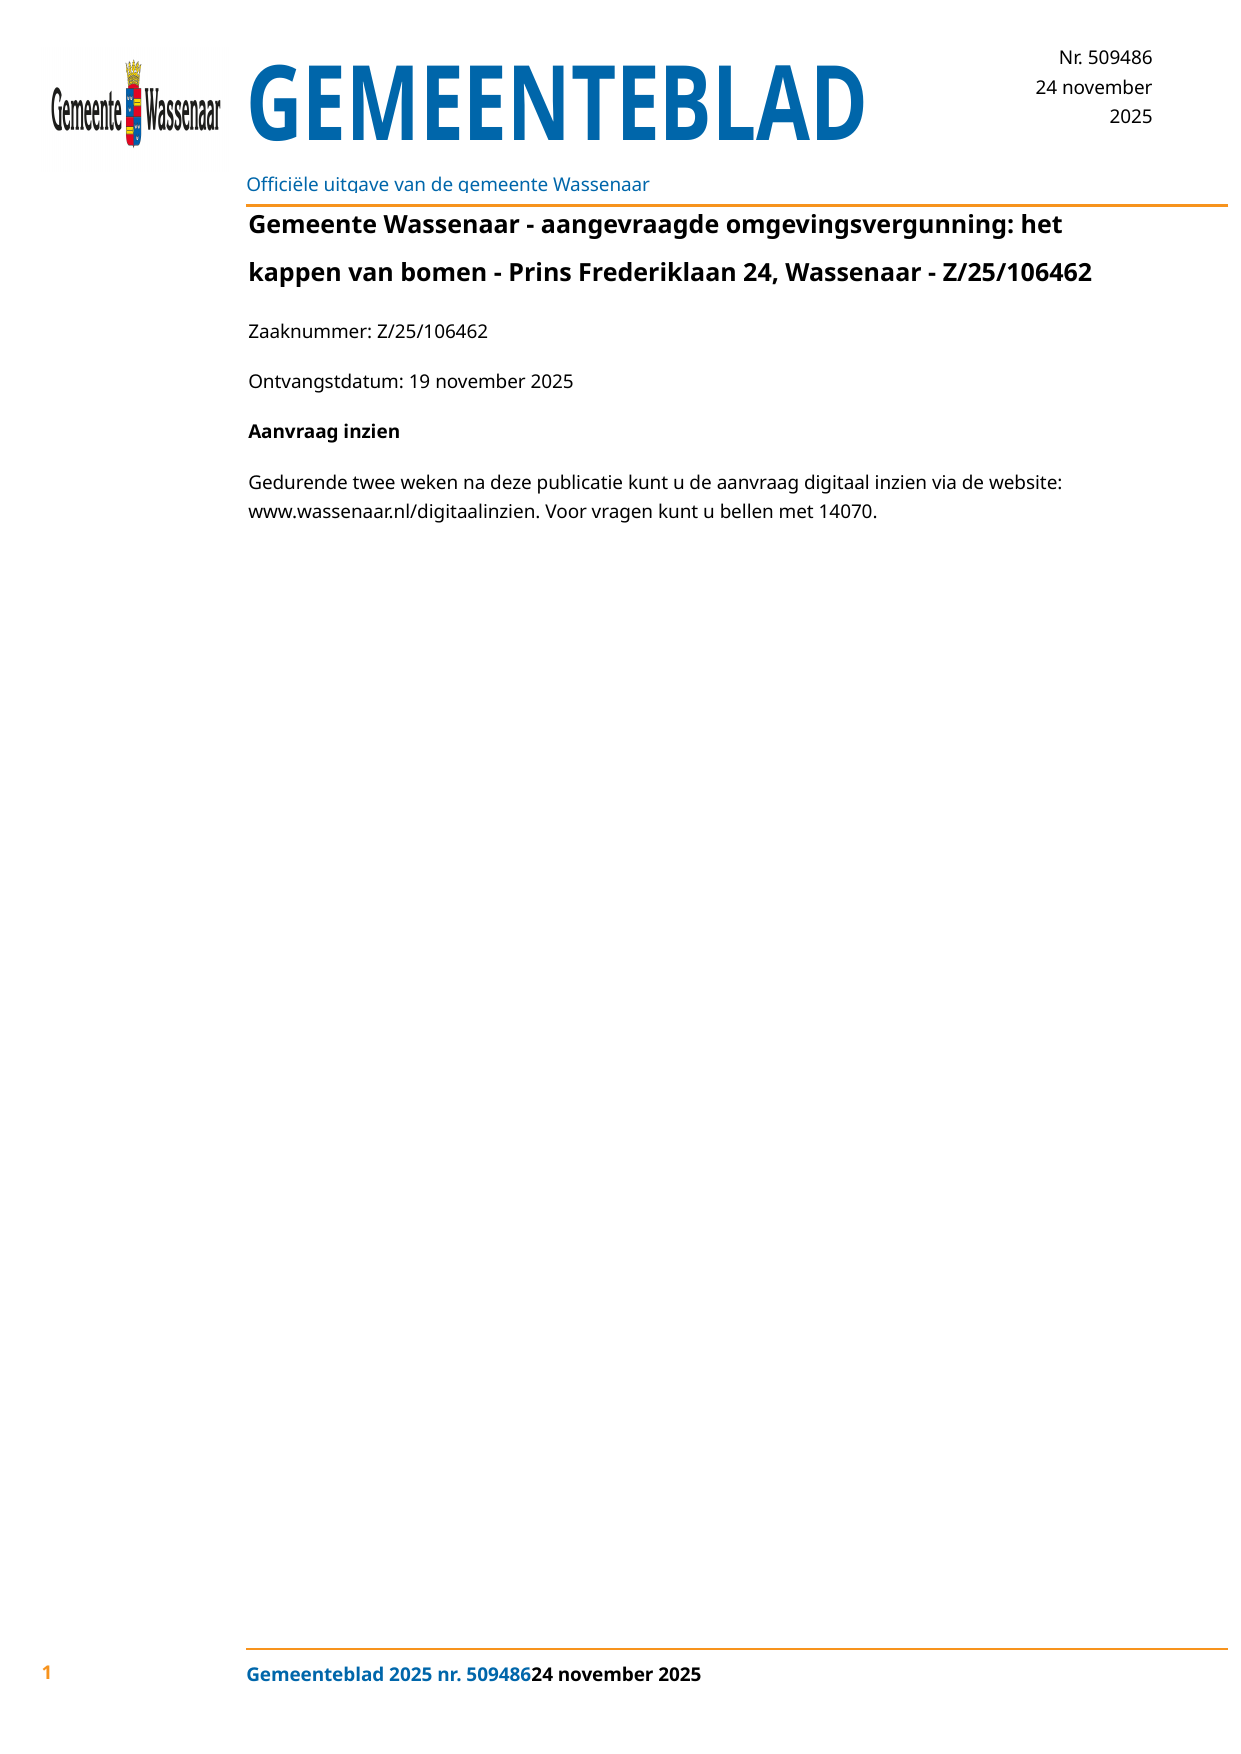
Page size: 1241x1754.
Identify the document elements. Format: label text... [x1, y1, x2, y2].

picture [41, 47, 231, 172]
text Zaaknummer: Z/25/106462 [248, 318, 1152, 344]
text Gemeente Wassenaar - aangevraagde omgevingsvergunning: het kappen van bomen - Prins Frederiklaan 24, Wassenaar - Z/25/106462 [248, 207, 1152, 288]
text Gedurende twee weken na deze publicatie kunt u de aanvraag digitaal inzien via de website: www.wassenaar.nl/digitaalinzien. Voor vragen kunt u bellen met 14070. [248, 469, 1152, 524]
text Ontvangstdatum: 19 november 2025 [248, 368, 1152, 394]
text Aanvraag inzien [248, 419, 1152, 444]
